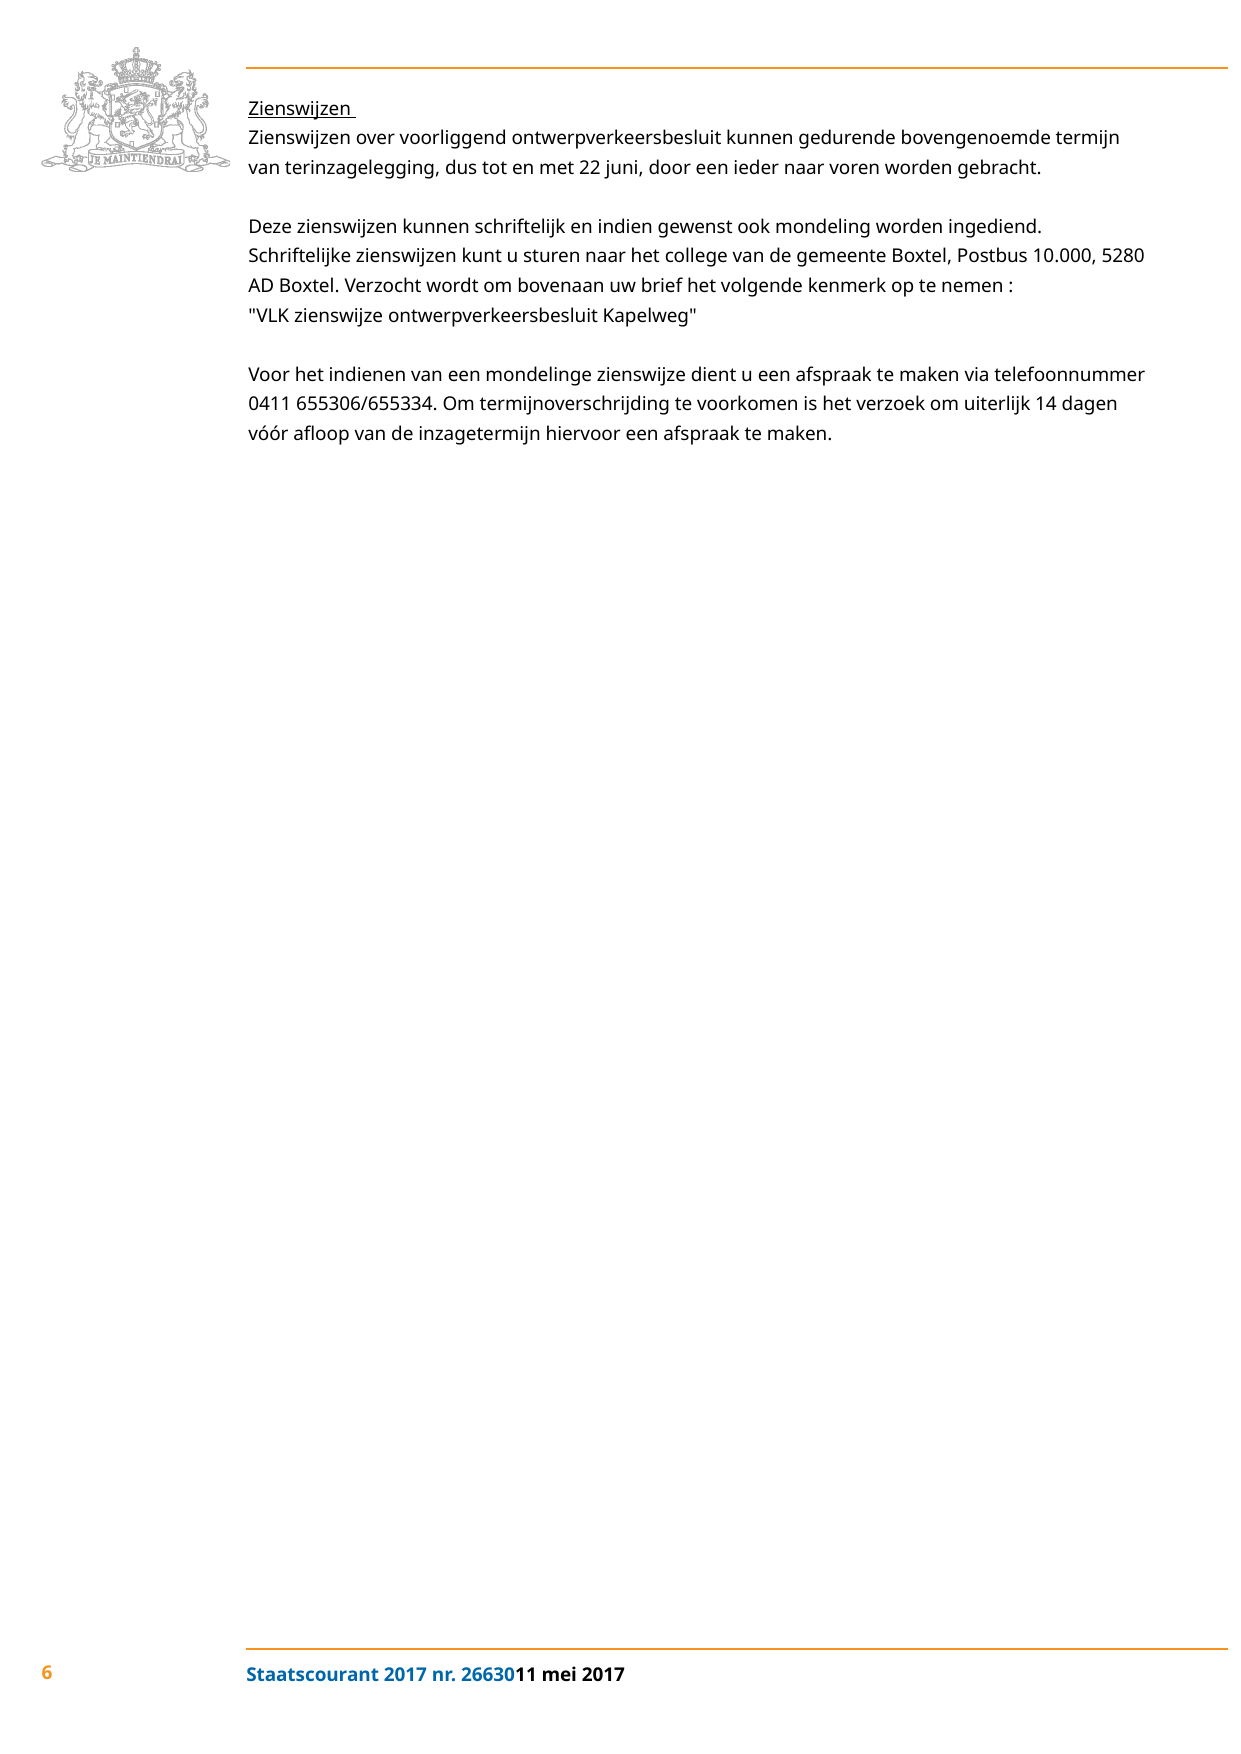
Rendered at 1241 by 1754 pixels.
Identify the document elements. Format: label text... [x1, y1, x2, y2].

text Zienswijzen over voorliggend ontwerpverkeersbesluit kunnen gedurende bovengenoemde termijn van terinzagelegging, dus tot en met 22 juni, door een ieder naar voren worden gebracht. [248, 124, 1152, 180]
text Deze zienswijzen kunnen schriftelijk en indien gewenst ook mondeling worden ingediend. [248, 213, 1152, 239]
text Schriftelijke zienswijzen kunt u sturen naar het college van de gemeente Boxtel, Postbus 10.000, 5280 AD Boxtel. Verzocht wordt om bovenaan uw brief het volgende kenmerk op te nemen : [248, 243, 1152, 298]
text Zienswijzen [248, 95, 1152, 121]
picture [41, 47, 231, 172]
text "VLK zienswijze ontwerpverkeersbesluit Kapelweg" [248, 302, 1152, 328]
text Voor het indienen van een mondelinge zienswijze dient u een afspraak te maken via telefoonnummer 0411 655306/655334. Om termijnoverschrijding te voorkomen is het verzoek om uiterlijk 14 dagen vóór afloop van de inzagetermijn hiervoor een afspraak te maken. [248, 361, 1152, 446]
